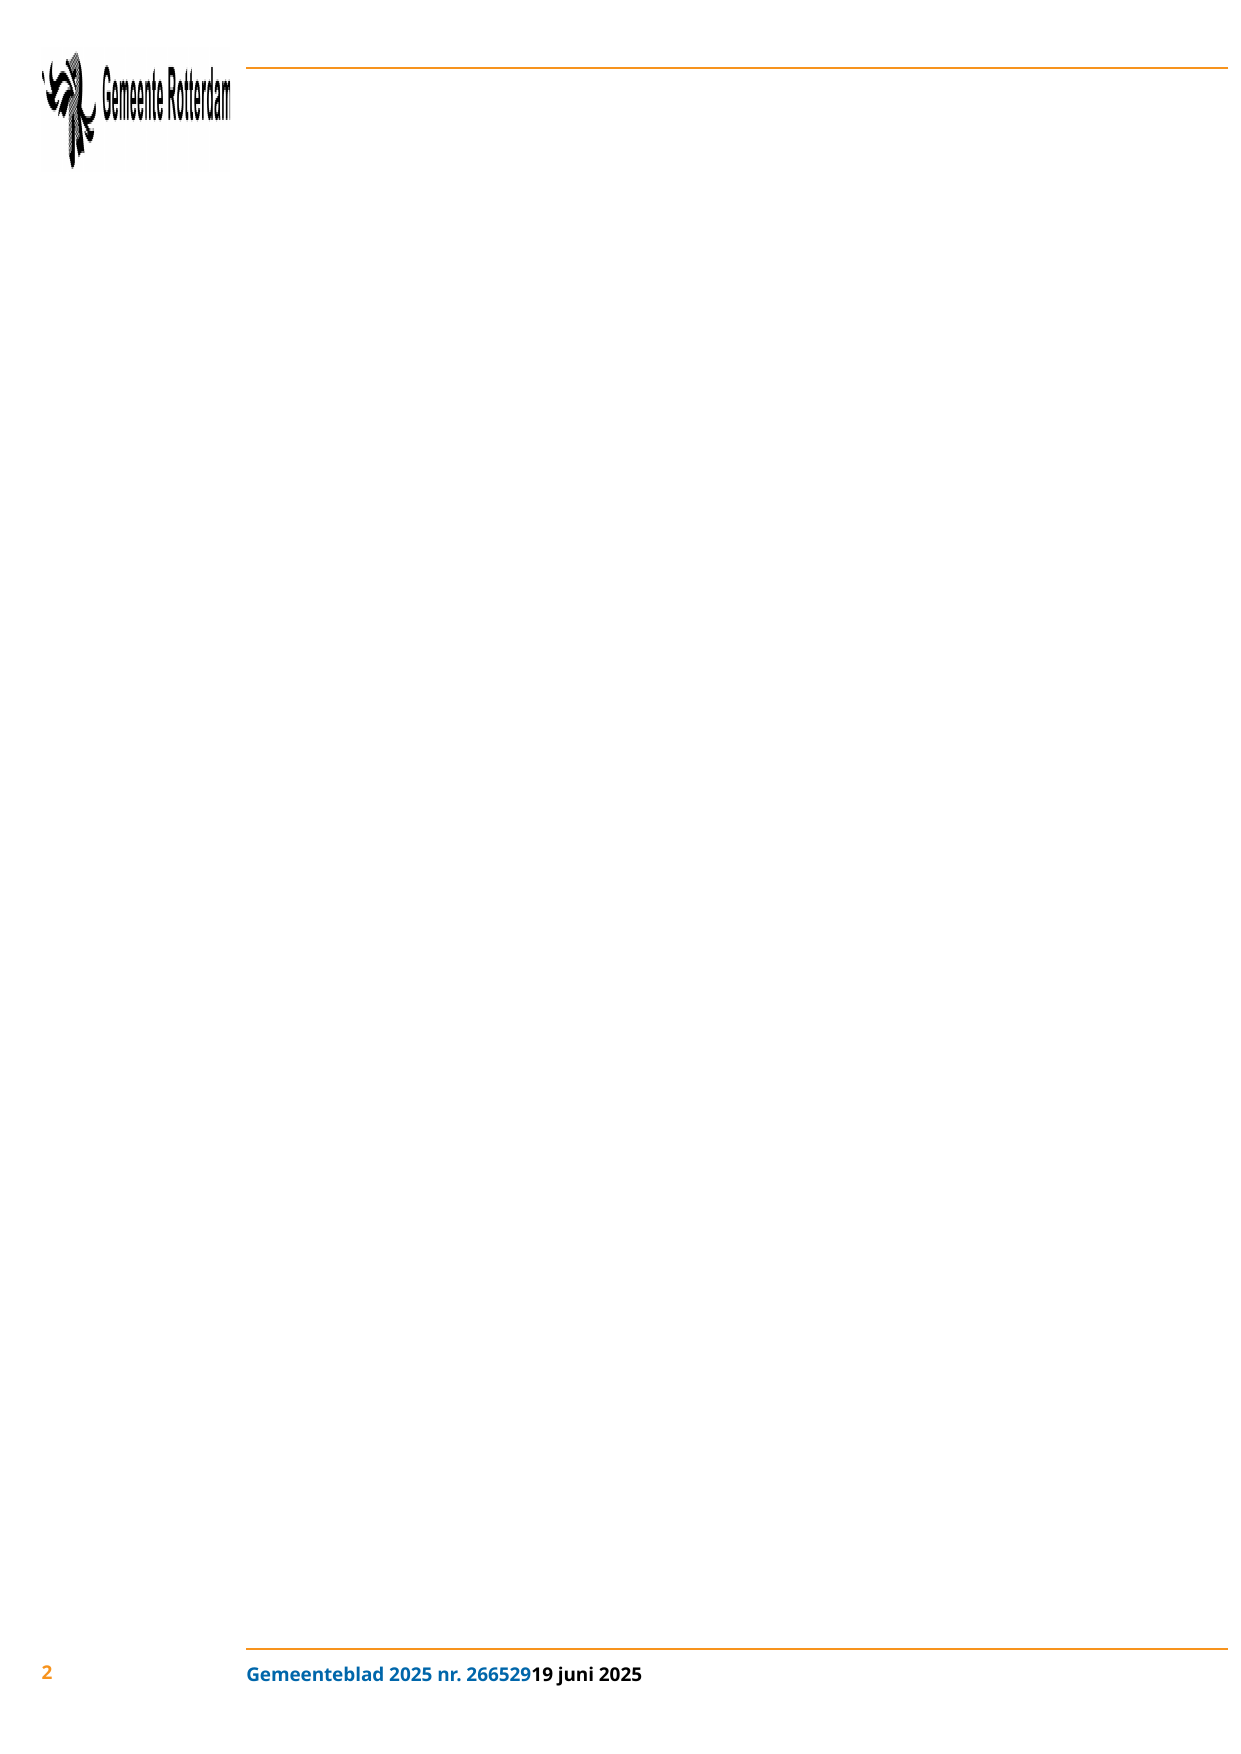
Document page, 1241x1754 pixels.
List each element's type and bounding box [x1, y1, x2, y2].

picture [41, 47, 231, 172]
